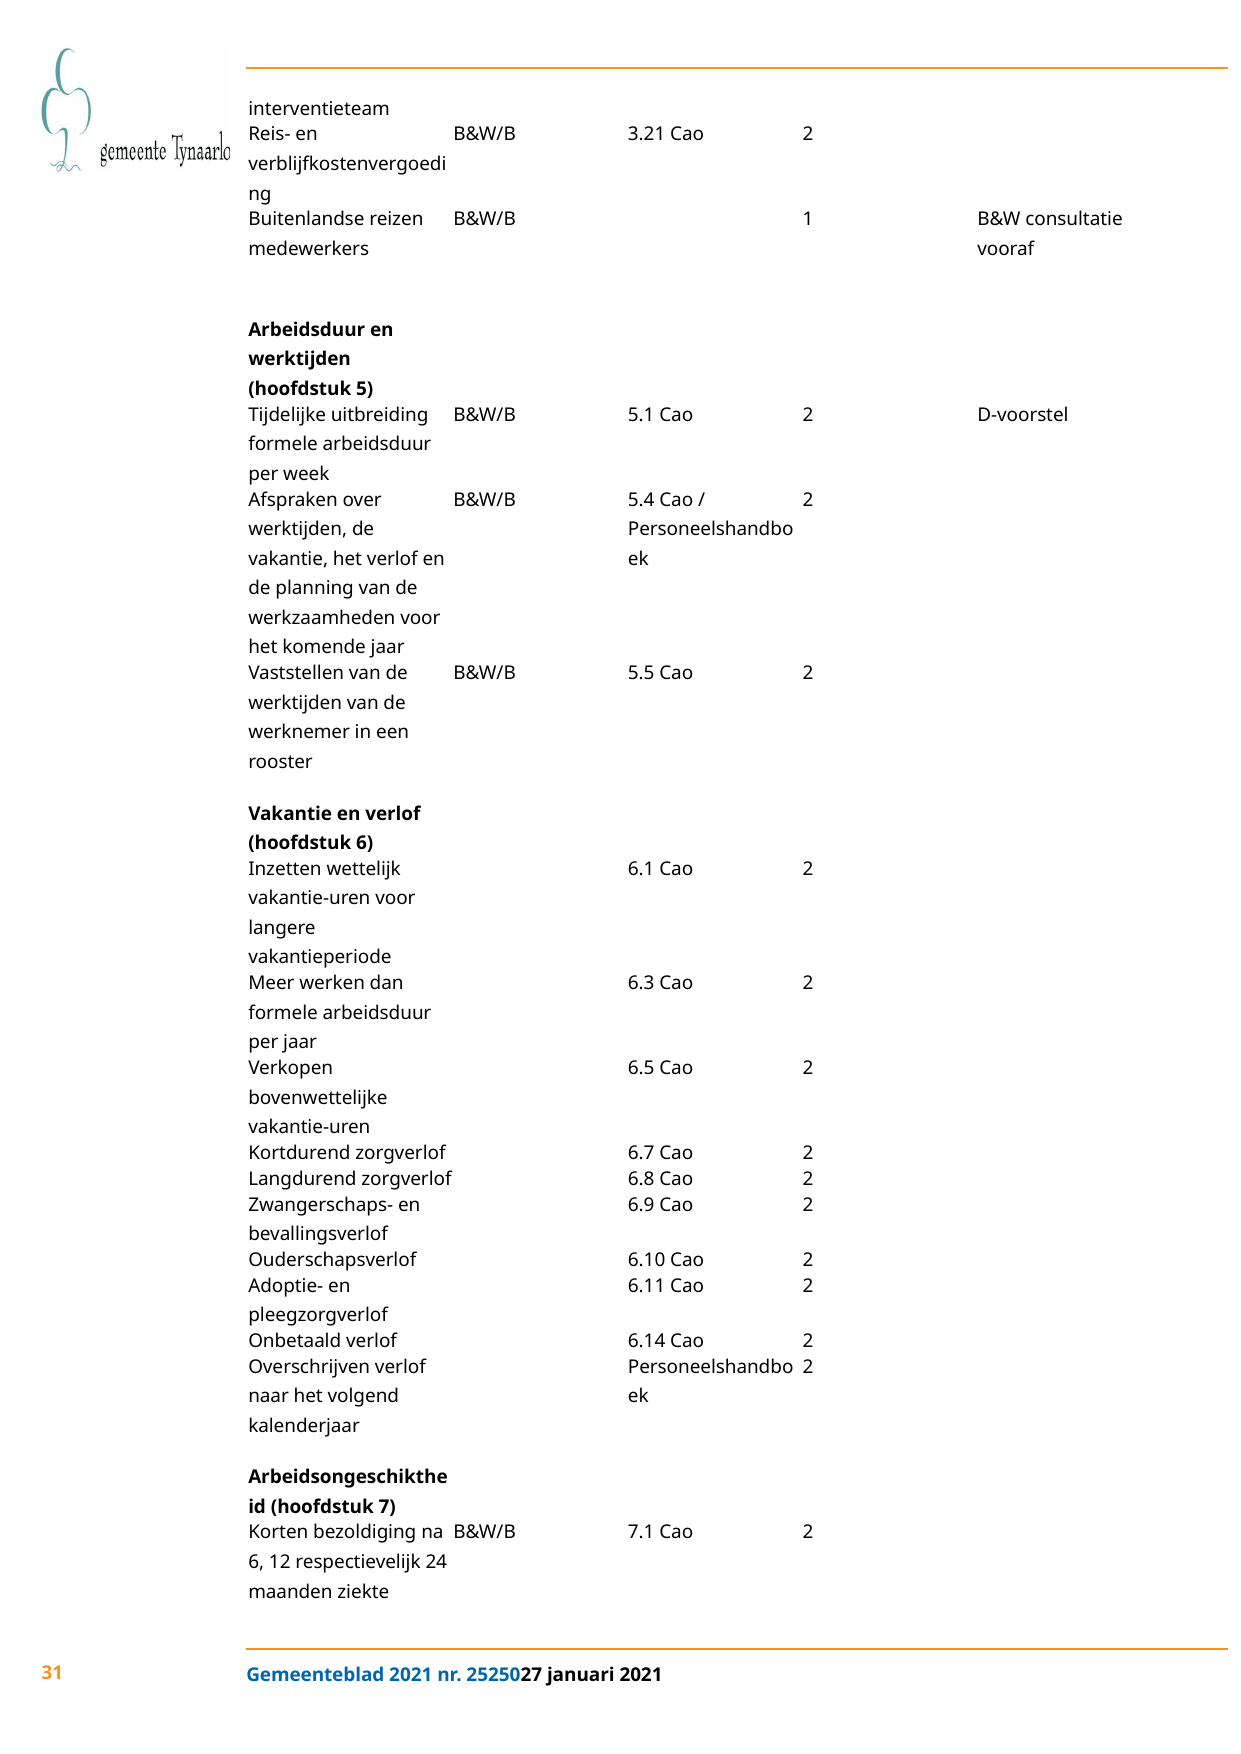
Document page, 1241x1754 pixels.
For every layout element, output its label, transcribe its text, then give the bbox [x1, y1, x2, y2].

table_cell Zwangerschaps- en bevallingsverlof [248, 1191, 453, 1246]
table_cell [628, 261, 802, 316]
table_cell Inzetten wettelijk vakantie-uren voor langere vakantieperiode [248, 855, 453, 969]
table_cell [453, 970, 628, 1054]
table_cell [977, 1165, 1152, 1191]
table_cell [977, 1464, 1152, 1519]
table_cell [977, 486, 1152, 659]
table_cell [977, 774, 1152, 800]
table_cell [453, 1165, 628, 1191]
table_cell [802, 1464, 977, 1519]
table_cell 6.7 Cao [628, 1139, 802, 1165]
table_cell Arbeidsduur en werktijden (hoofdstuk 5) [248, 316, 453, 401]
table_cell 6.1 Cao [628, 855, 802, 969]
table_cell [977, 1246, 1152, 1272]
table_cell [977, 1191, 1152, 1246]
table_cell 2 [802, 1327, 977, 1353]
table_cell [453, 1327, 628, 1353]
table_cell [453, 261, 628, 316]
table_cell [453, 316, 628, 401]
table_cell [977, 1519, 1152, 1604]
table_cell [453, 774, 628, 800]
table_cell [453, 1272, 628, 1327]
table_cell 1 [802, 205, 977, 261]
table_cell [453, 1464, 628, 1519]
table_cell [453, 1139, 628, 1165]
table_cell 5.4 Cao / Personeelshandboek [628, 486, 802, 659]
table_cell 2 [802, 660, 977, 774]
table_cell 6.8 Cao [628, 1165, 802, 1191]
table_cell 2 [802, 121, 977, 205]
table_cell [977, 1054, 1152, 1139]
table_cell 3.21 Cao [628, 121, 802, 205]
table_cell B&W/B [453, 401, 628, 486]
table_cell B&W consultatie vooraf [977, 205, 1152, 261]
table_cell 2 [802, 1191, 977, 1246]
table_cell [453, 855, 628, 969]
table_cell 6.5 Cao [628, 1054, 802, 1139]
table_cell [977, 1438, 1152, 1463]
table_cell 2 [802, 855, 977, 969]
table_cell 5.5 Cao [628, 660, 802, 774]
table_cell [628, 1464, 802, 1519]
table_cell 6.3 Cao [628, 970, 802, 1054]
table_cell [802, 261, 977, 316]
table_cell 2 [802, 1519, 977, 1604]
table_cell [628, 1438, 802, 1463]
table_cell 6.9 Cao [628, 1191, 802, 1246]
table_cell Korten bezoldiging na 6, 12 respectievelijk 24 maanden ziekte [248, 1519, 453, 1604]
table_cell 2 [802, 486, 977, 659]
table_cell B&W/B [453, 205, 628, 261]
table_cell [802, 774, 977, 800]
table_cell [977, 855, 1152, 969]
table_cell [977, 261, 1152, 316]
table_cell [802, 1438, 977, 1463]
table_cell [453, 800, 628, 855]
table_cell Vakantie en verlof (hoofdstuk 6) [248, 800, 453, 855]
table_cell [977, 970, 1152, 1054]
table_cell 6.14 Cao [628, 1327, 802, 1353]
table_cell 2 [802, 1246, 977, 1272]
table_cell [977, 316, 1152, 401]
table_cell Buitenlandse reizen medewerkers [248, 205, 453, 261]
table_cell Personeelshandboek [628, 1353, 802, 1438]
table_cell [977, 1272, 1152, 1327]
table_cell 2 [802, 970, 977, 1054]
table_cell Verkopen bovenwettelijke vakantie-uren [248, 1054, 453, 1139]
table_cell [977, 95, 1152, 121]
table_cell [453, 95, 628, 121]
table_cell Vaststellen van de werktijden van de werknemer in een rooster [248, 660, 453, 774]
table_cell 6.11 Cao [628, 1272, 802, 1327]
table_cell [628, 205, 802, 261]
table_cell [977, 1353, 1152, 1438]
picture [41, 47, 231, 172]
table_cell [977, 1327, 1152, 1353]
table_cell D-voorstel [977, 401, 1152, 486]
table_cell [248, 1438, 453, 1463]
table_cell [977, 660, 1152, 774]
table_cell [453, 1438, 628, 1463]
table_cell [453, 1191, 628, 1246]
table_cell interventieteam [248, 95, 453, 121]
table_cell Meer werken dan formele arbeidsduur per jaar [248, 970, 453, 1054]
table_cell 2 [802, 1272, 977, 1327]
table_cell [802, 316, 977, 401]
table_cell Arbeidsongeschiktheid (hoofdstuk 7) [248, 1464, 453, 1519]
table_cell Overschrijven verlof naar het volgend kalenderjaar [248, 1353, 453, 1438]
table_cell 2 [802, 1054, 977, 1139]
table_cell 7.1 Cao [628, 1519, 802, 1604]
table_cell 2 [802, 1353, 977, 1438]
table_cell [977, 1139, 1152, 1165]
table_cell [802, 95, 977, 121]
table_cell 2 [802, 1165, 977, 1191]
table_cell [453, 1353, 628, 1438]
table_cell B&W/B [453, 660, 628, 774]
table_cell [628, 800, 802, 855]
table_cell [977, 121, 1152, 205]
table_cell Kortdurend zorgverlof [248, 1139, 453, 1165]
table_cell [248, 261, 453, 316]
table_cell Onbetaald verlof [248, 1327, 453, 1353]
table_cell 6.10 Cao [628, 1246, 802, 1272]
table_cell [453, 1054, 628, 1139]
table_cell Afspraken over werktijden, de vakantie, het verlof en de planning van de werkzaamheden voor het komende jaar [248, 486, 453, 659]
table_cell [628, 95, 802, 121]
table_cell Langdurend zorgverlof [248, 1165, 453, 1191]
table_cell [248, 774, 453, 800]
table_cell B&W/B [453, 1519, 628, 1604]
table_cell [802, 800, 977, 855]
table_cell [628, 774, 802, 800]
table_cell B&W/B [453, 121, 628, 205]
table_cell [453, 1246, 628, 1272]
table_cell [628, 316, 802, 401]
table_cell Ouderschapsverlof [248, 1246, 453, 1272]
table_cell [977, 800, 1152, 855]
table_cell 2 [802, 401, 977, 486]
table_cell Tijdelijke uitbreiding formele arbeidsduur per week [248, 401, 453, 486]
table_cell 2 [802, 1139, 977, 1165]
table_cell 5.1 Cao [628, 401, 802, 486]
table_cell Adoptie- en pleegzorgverlof [248, 1272, 453, 1327]
table_cell B&W/B [453, 486, 628, 659]
table_cell Reis- en verblijfkostenvergoeding [248, 121, 453, 205]
